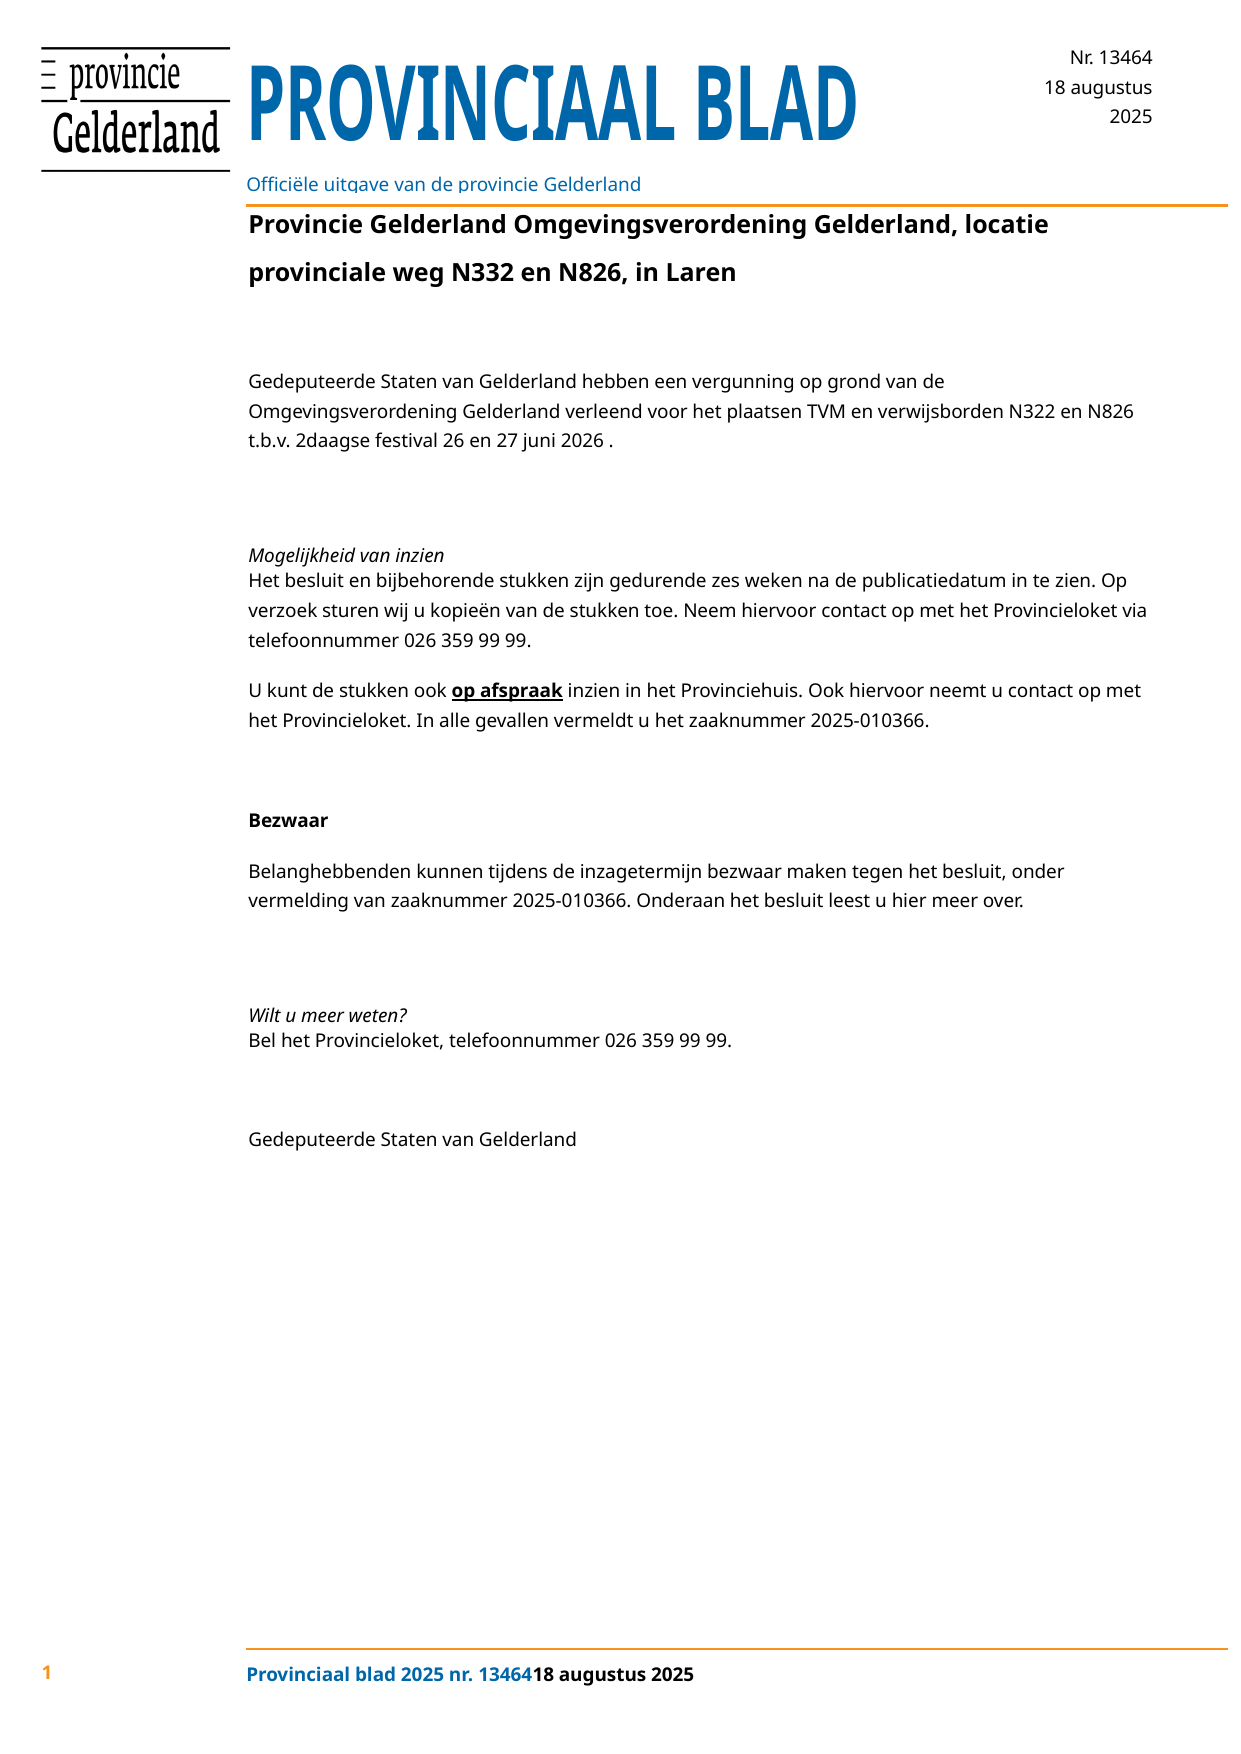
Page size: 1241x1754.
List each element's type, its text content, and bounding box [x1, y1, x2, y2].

text Wilt u meer weten? [248, 1002, 1152, 1028]
text Bel het Provincieloket, telefoonnummer 026 359 99 99. [248, 1028, 1152, 1053]
text U kunt de stukken ook op afspraak inzien in het Provinciehuis. Ook hiervoor neemt u contact op met het Provincieloket. In alle gevallen vermeldt u het zaaknummer 2025-010366. [248, 677, 1152, 732]
text Belanghebbenden kunnen tijdens de inzagetermijn bezwaar maken tegen het besluit, onder vermelding van zaaknummer 2025-010366. Onderaan het besluit leest u hier meer over. [248, 858, 1152, 913]
text Bezwaar [248, 808, 1152, 833]
text Het besluit en bijbehorende stukken zijn gedurende zes weken na de publicatiedatum in te zien. Op verzoek sturen wij u kopieën van de stukken toe. Neem hiervoor contact op met het Provincieloket via telefoonnummer 026 359 99 99. [248, 568, 1152, 652]
picture [41, 47, 231, 172]
text Provincie Gelderland Omgevingsverordening Gelderland, locatie provinciale weg N332 en N826, in Laren [248, 207, 1152, 288]
text Gedeputeerde Staten van Gelderland [248, 1126, 1152, 1152]
text Mogelijkheid van inzien [248, 542, 1152, 568]
text Gedeputeerde Staten van Gelderland hebben een vergunning op grond van de Omgevingsverordening Gelderland verleend voor het plaatsen TVM en verwijsborden N322 en N826 t.b.v. 2daagse festival 26 en 27 juni 2026 . [248, 368, 1152, 453]
